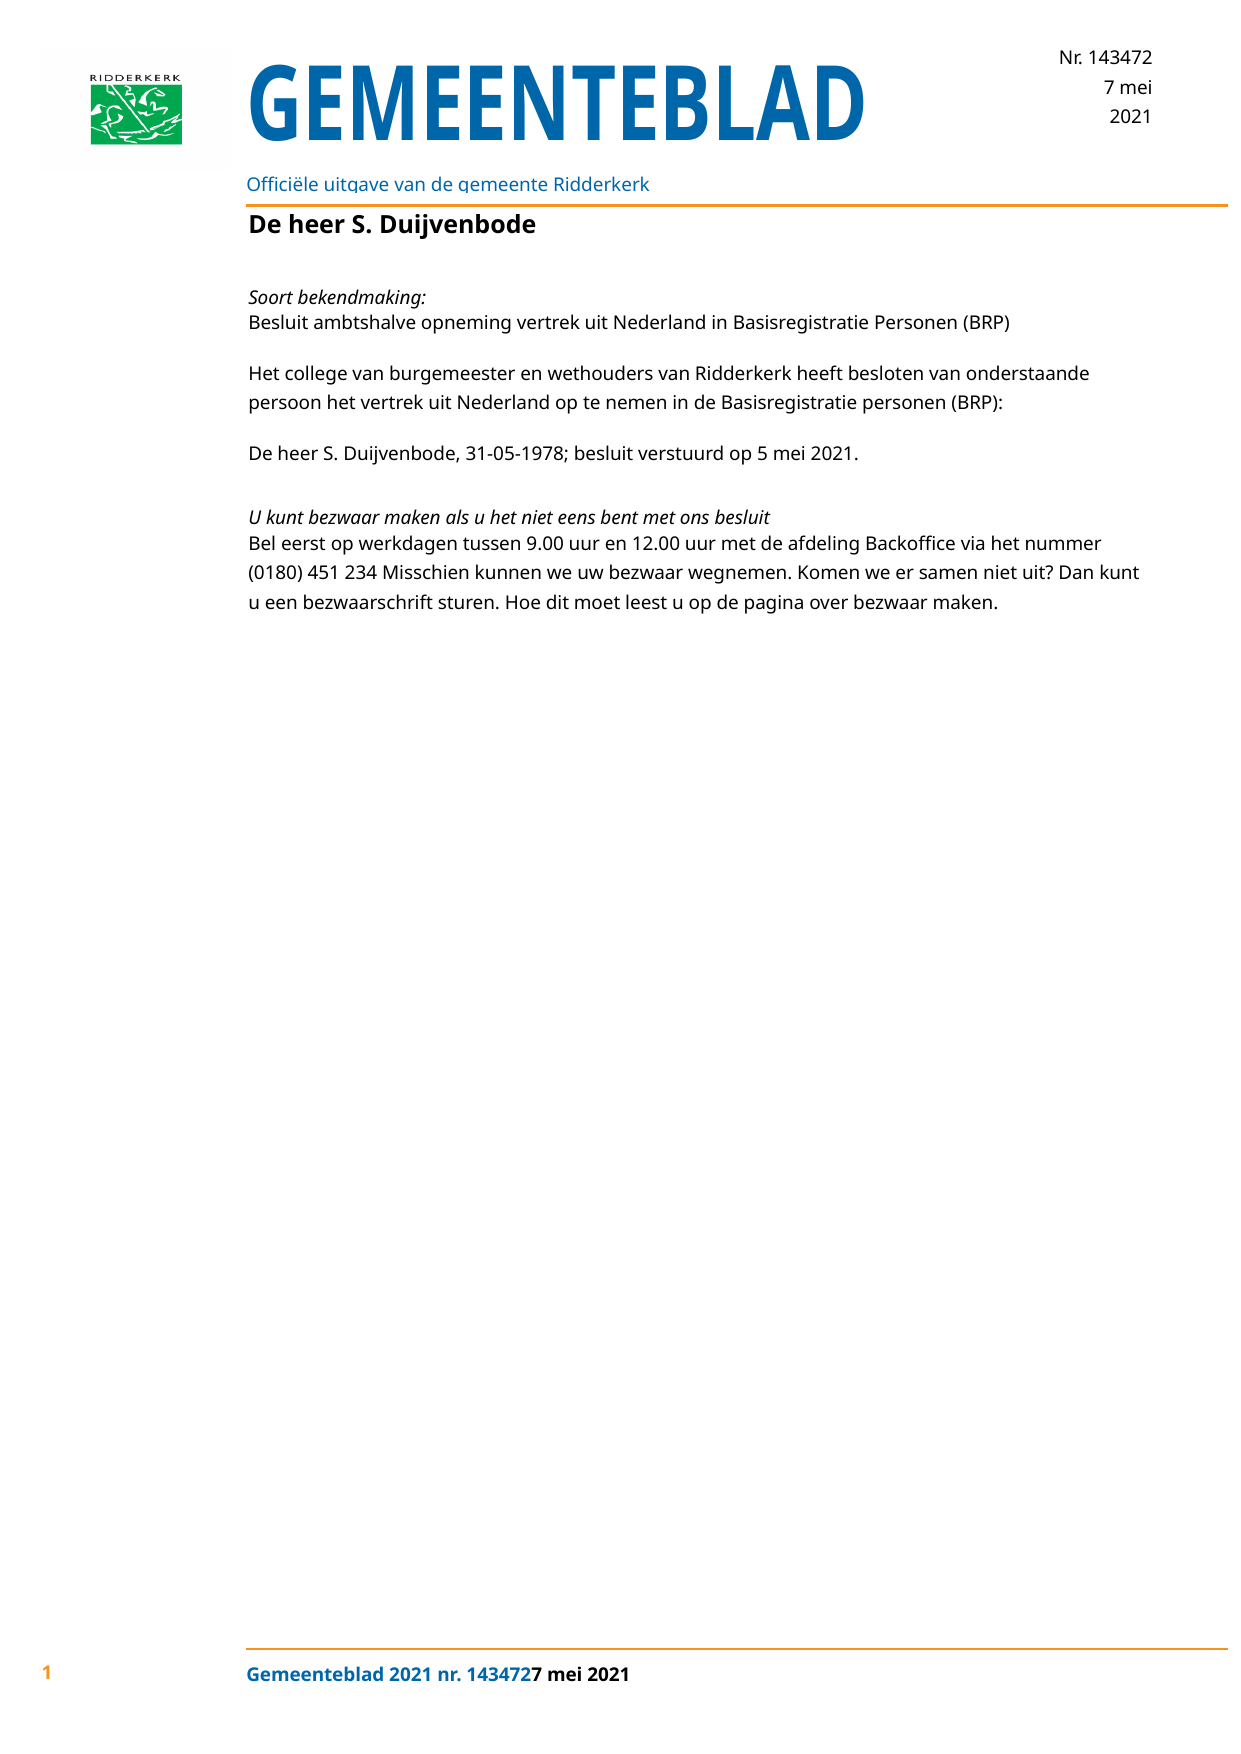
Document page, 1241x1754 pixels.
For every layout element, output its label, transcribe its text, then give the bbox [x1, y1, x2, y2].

text Besluit ambtshalve opneming vertrek uit Nederland in Basisregistratie Personen (BRP) [248, 309, 1152, 335]
picture [41, 47, 231, 172]
text Bel eerst op werkdagen tussen 9.00 uur en 12.00 uur met de afdeling Backoffice via het nummer (0180) 451 234 Misschien kunnen we uw bezwaar wegnemen. Komen we er samen niet uit? Dan kunt u een bezwaarschrift sturen. Hoe dit moet leest u op de pagina over bezwaar maken. [248, 530, 1152, 614]
text De heer S. Duijvenbode [248, 207, 1152, 241]
text Soort bekendmaking: [248, 284, 1152, 309]
text U kunt bezwaar maken als u het niet eens bent met ons besluit [248, 504, 1152, 530]
text Het college van burgemeester en wethouders van Ridderkerk heeft besloten van onderstaande persoon het vertrek uit Nederland op te nemen in de Basisregistratie personen (BRP): [248, 360, 1152, 415]
text De heer S. Duijvenbode, 31-05-1978; besluit verstuurd op 5 mei 2021. [248, 440, 1152, 466]
